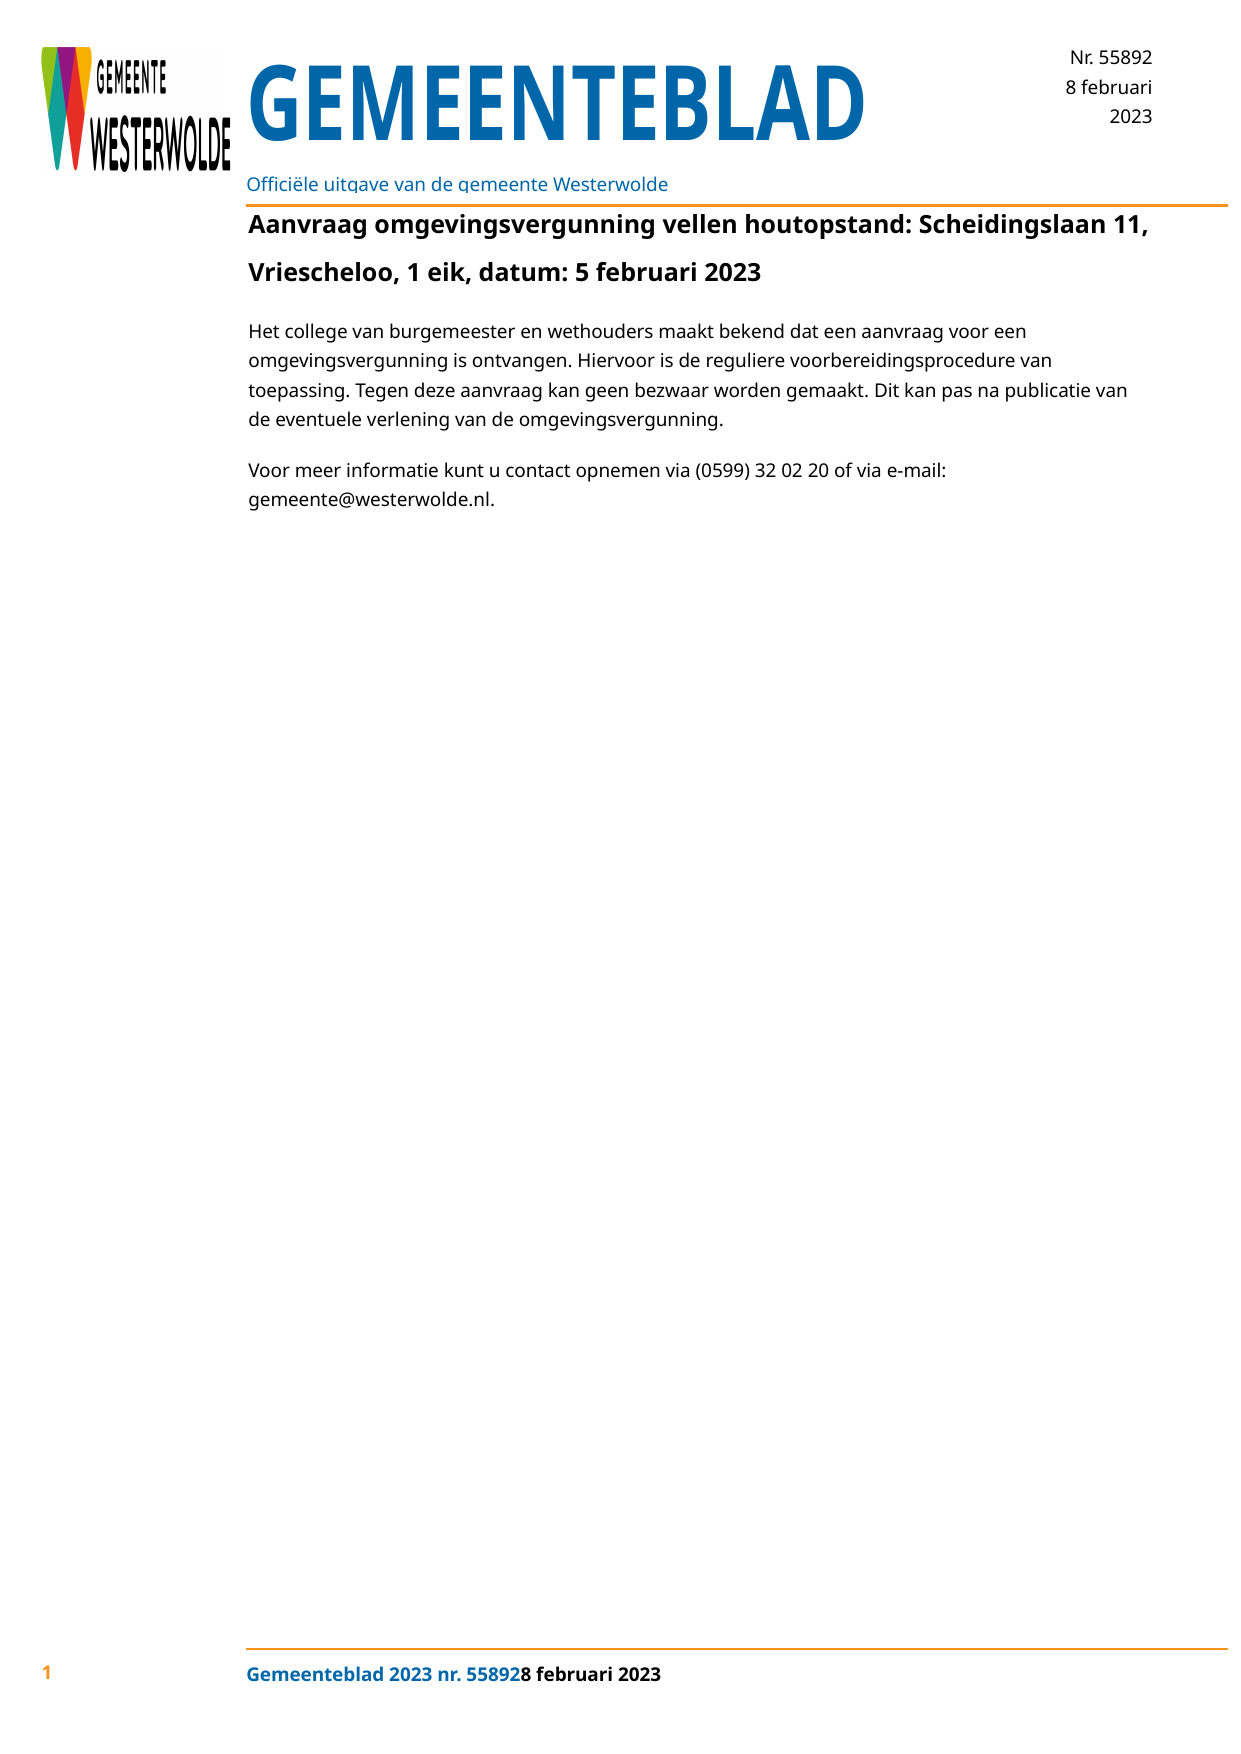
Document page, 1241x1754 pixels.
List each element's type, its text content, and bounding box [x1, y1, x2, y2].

picture [41, 47, 231, 172]
text Het college van burgemeester en wethouders maakt bekend dat een aanvraag voor een omgevingsvergunning is ontvangen. Hiervoor is de reguliere voorbereidingsprocedure van toepassing. Tegen deze aanvraag kan geen bezwaar worden gemaakt. Dit kan pas na publicatie van de eventuele verlening van de omgevingsvergunning. [248, 318, 1152, 432]
text Aanvraag omgevingsvergunning vellen houtopstand: Scheidingslaan 11, Vriescheloo, 1 eik, datum: 5 februari 2023 [248, 207, 1152, 288]
text Voor meer informatie kunt u contact opnemen via (0599) 32 02 20 of via e-mail: gemeente@westerwolde.nl. [248, 457, 1152, 512]
